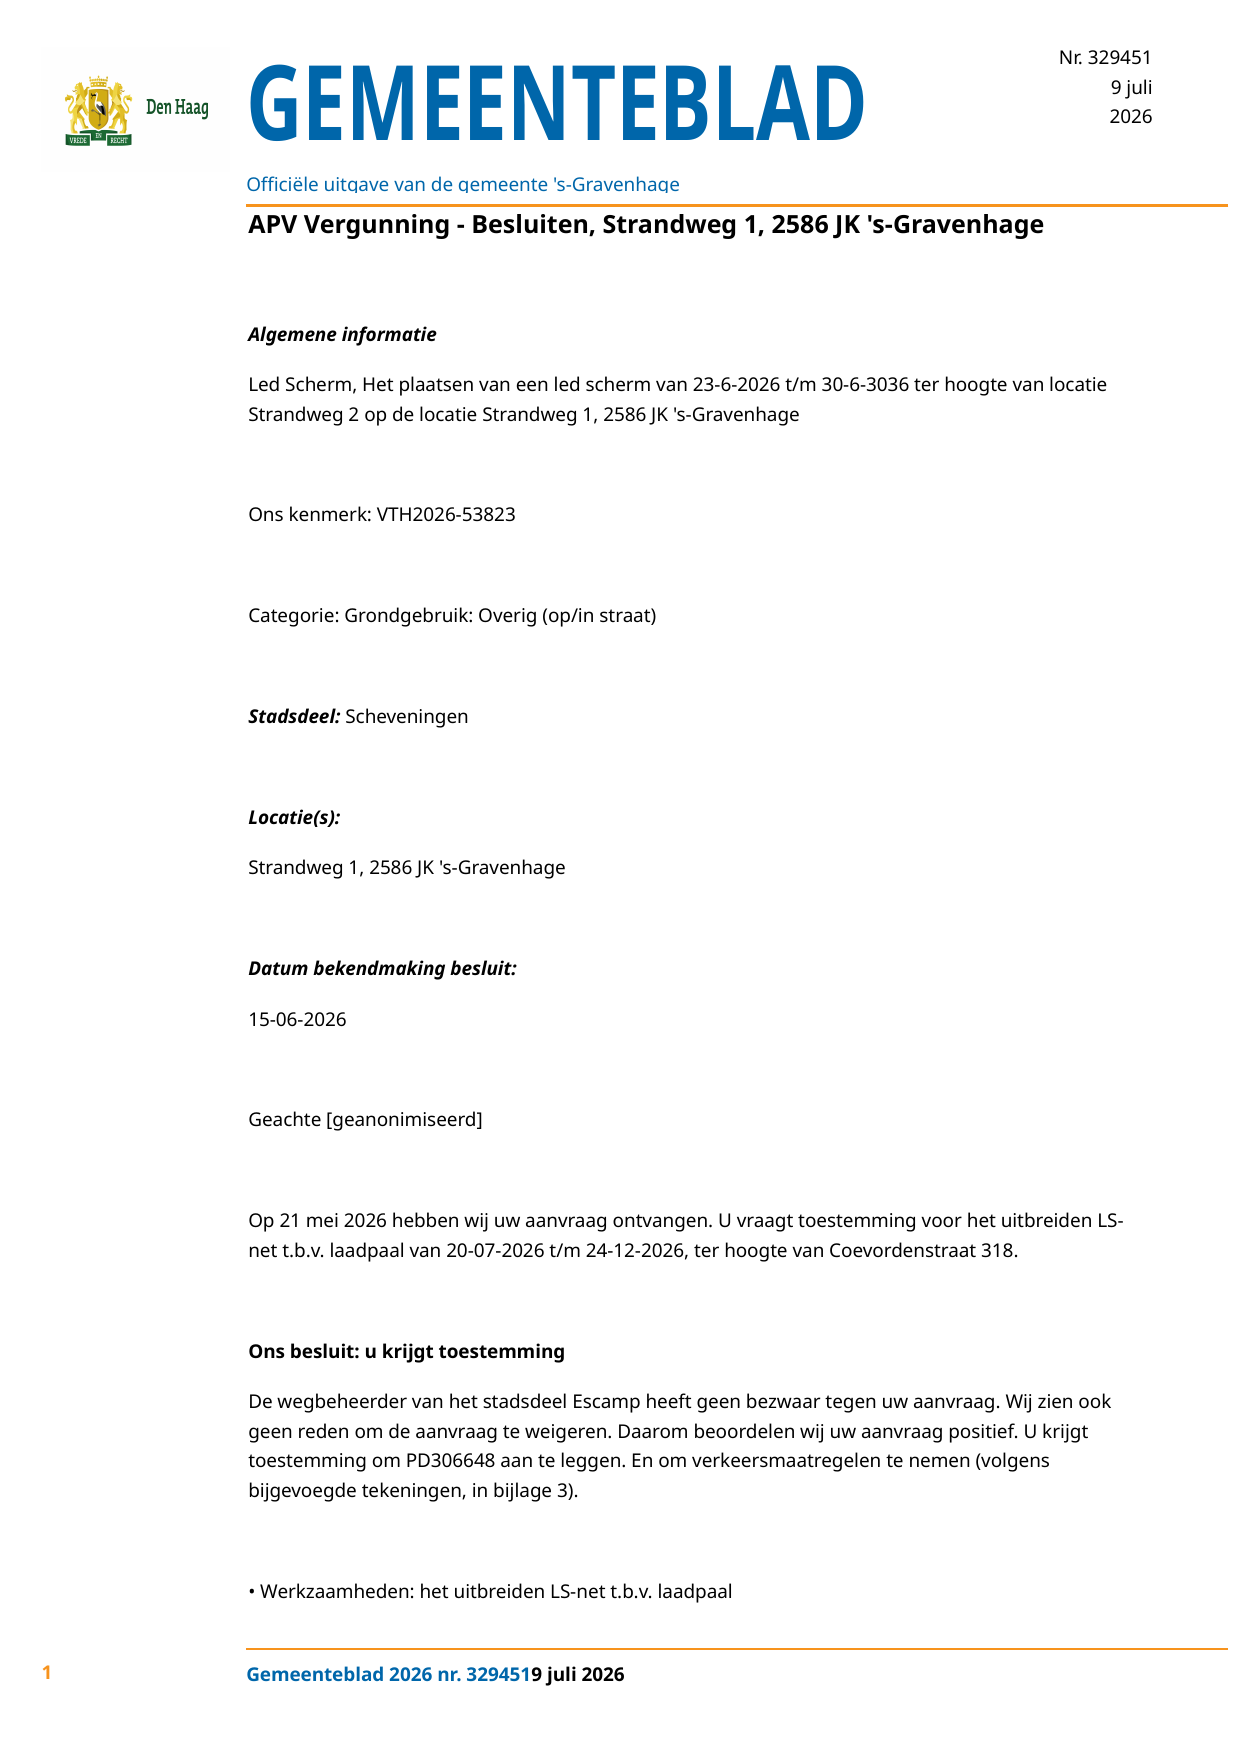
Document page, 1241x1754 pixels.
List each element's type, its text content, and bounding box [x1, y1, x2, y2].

text Categorie: Grondgebruik: Overig (op/in straat) [248, 602, 1152, 628]
text 15-06-2026 [248, 1006, 1152, 1031]
text Op 21 mei 2026 hebben wij uw aanvraag ontvangen. U vraagt toestemming voor het uitbreiden LS-net t.b.v. laadpaal van 20-07-2026 t/m 24-12-2026, ter hoogte van Coevordenstraat 318. [248, 1207, 1152, 1263]
text Ons besluit: u krijgt toestemming [248, 1338, 1152, 1363]
picture [41, 47, 231, 172]
text Ons kenmerk: VTH2026-53823 [248, 502, 1152, 527]
text Locatie(s): [248, 804, 1152, 830]
text APV Vergunning - Besluiten, Strandweg 1, 2586 JK 's-Gravenhage [248, 207, 1152, 241]
text Datum bekendmaking besluit: [248, 955, 1152, 981]
text Geachte [geanonimiseerd] [248, 1107, 1152, 1132]
text Strandweg 1, 2586 JK 's-Gravenhage [248, 854, 1152, 880]
text • Werkzaamheden: het uitbreiden LS-net t.b.v. laadpaal [248, 1578, 1152, 1603]
text Stadsdeel: Scheveningen [248, 703, 1152, 729]
text Led Scherm, Het plaatsen van een led scherm van 23-6-2026 t/m 30-6-3036 ter hoogte van locatie Strandweg 2 op de locatie Strandweg 1, 2586 JK 's-Gravenhage [248, 371, 1152, 426]
text De wegbeheerder van het stadsdeel Escamp heeft geen bezwaar tegen uw aanvraag. Wij zien ook geen reden om de aanvraag te weigeren. Daarom beoordelen wij uw aanvraag positief. U krijgt toestemming om PD306648 aan te leggen. En om verkeersmaatregelen te nemen (volgens bijgevoegde tekeningen, in bijlage 3). [248, 1388, 1152, 1503]
text Algemene informatie [248, 321, 1152, 346]
